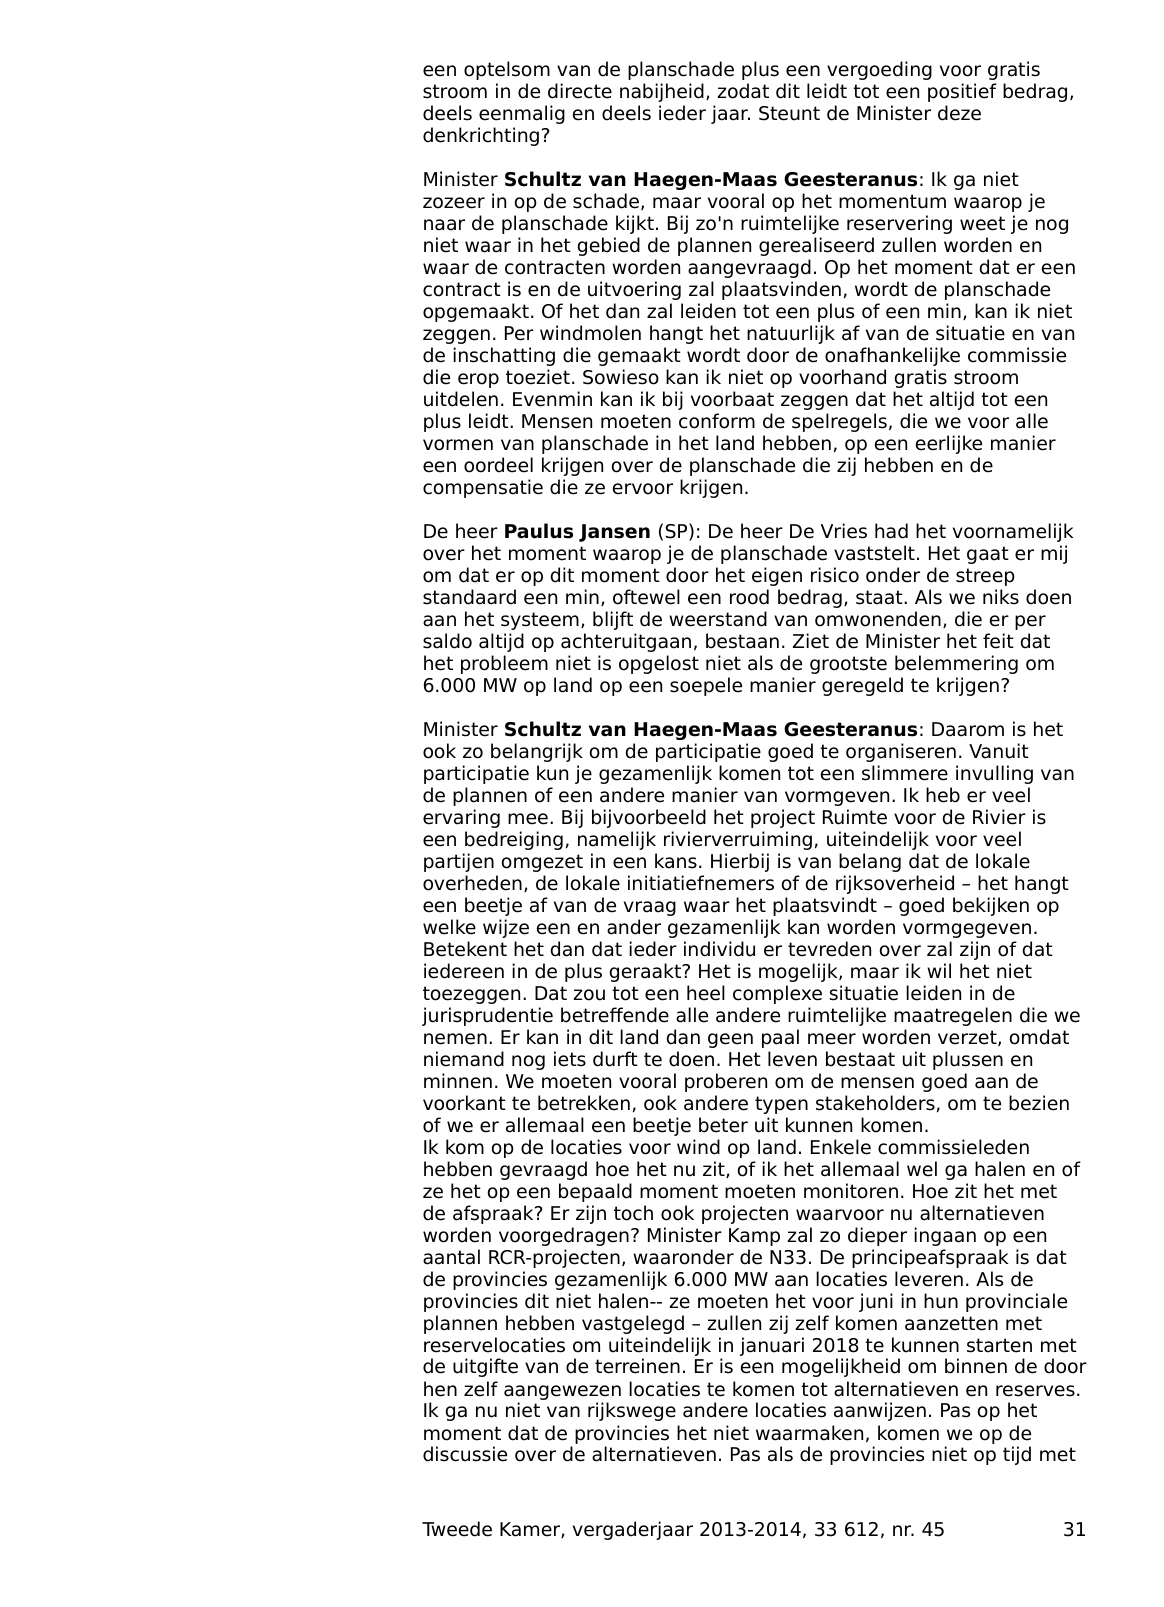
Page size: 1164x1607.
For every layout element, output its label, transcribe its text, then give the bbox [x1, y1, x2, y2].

text Ik kom op de locaties voor wind op land. Enkele commissieleden hebben gevraagd hoe het nu zit, of ik het allemaal wel ga halen en of ze het op een bepaald moment moeten monitoren. Hoe zit het met de afspraak? Er zijn toch ook projecten waarvoor nu alternatieven worden voorgedragen? Minister Kamp zal zo dieper ingaan op een aantal RCR-projecten, waaronder de N33. De principeafspraak is dat de provincies gezamenlijk 6.000 MW aan locaties leveren. Als de provincies dit niet halen-- ze moeten het voor juni in hun provinciale plannen hebben vastgelegd – zullen zij zelf komen aanzetten met reservelocaties om uiteindelijk in januari 2018 te kunnen starten met de uitgifte van de terreinen. Er is een mogelijkheid om binnen de door hen zelf aangewezen locaties te komen tot alternatieven en reserves. Ik ga nu niet van rijkswege andere locaties aanwijzen. Pas op het moment dat de provincies het niet waarmaken, komen we op de discussie over de alternatieven. Pas als de provincies niet op tijd met [422, 1137, 1087, 1466]
text De heer Paulus Jansen (SP): De heer De Vries had het voornamelijk over het moment waarop je de planschade vaststelt. Het gaat er mij om dat er op dit moment door het eigen risico onder de streep standaard een min, oftewel een rood bedrag, staat. Als we niks doen aan het systeem, blijft de weerstand van omwonenden, die er per saldo altijd op achteruitgaan, bestaan. Ziet de Minister het feit dat het probleem niet is opgelost niet als de grootste belemmering om 6.000 MW op land op een soepele manier geregeld te krijgen? [422, 521, 1087, 697]
text Minister Schultz van Haegen-Maas Geesteranus: Daarom is het ook zo belangrijk om de participatie goed te organiseren. Vanuit participatie kun je gezamenlijk komen tot een slimmere invulling van de plannen of een andere manier van vormgeven. Ik heb er veel ervaring mee. Bij bijvoorbeeld het project Ruimte voor de Rivier is een bedreiging, namelijk rivierverruiming, uiteindelijk voor veel partijen omgezet in een kans. Hierbij is van belang dat de lokale overheden, de lokale initiatiefnemers of de rijksoverheid – het hangt een beetje af van de vraag waar het plaatsvindt – goed bekijken op welke wijze een en ander gezamenlijk kan worden vormgegeven. Betekent het dan dat ieder individu er tevreden over zal zijn of dat iedereen in de plus geraakt? Het is mogelijk, maar ik wil het niet toezeggen. Dat zou tot een heel complexe situatie leiden in de jurisprudentie betreffende alle andere ruimtelijke maatregelen die we nemen. Er kan in dit land dan geen paal meer worden verzet, omdat niemand nog iets durft te doen. Het leven bestaat uit plussen en minnen. We moeten vooral proberen om de mensen goed aan de voorkant te betrekken, ook andere typen stakeholders, om te bezien of we er allemaal een beetje beter uit kunnen komen. [422, 719, 1087, 1137]
text Minister Schultz van Haegen-Maas Geesteranus: Ik ga niet zozeer in op de schade, maar vooral op het momentum waarop je naar de planschade kijkt. Bij zo'n ruimtelijke reservering weet je nog niet waar in het gebied de plannen gerealiseerd zullen worden en waar de contracten worden aangevraagd. Op het moment dat er een contract is en de uitvoering zal plaatsvinden, wordt de planschade opgemaakt. Of het dan zal leiden tot een plus of een min, kan ik niet zeggen. Per windmolen hangt het natuurlijk af van de situatie en van de inschatting die gemaakt wordt door de onafhankelijke commissie die erop toeziet. Sowieso kan ik niet op voorhand gratis stroom uitdelen. Evenmin kan ik bij voorbaat zeggen dat het altijd tot een plus leidt. Mensen moeten conform de spelregels, die we voor alle vormen van planschade in het land hebben, op een eerlijke manier een oordeel krijgen over de planschade die zij hebben en de compensatie die ze ervoor krijgen. [422, 169, 1087, 499]
text een optelsom van de planschade plus een vergoeding voor gratis stroom in de directe nabijheid, zodat dit leidt tot een positief bedrag, deels eenmalig en deels ieder jaar. Steunt de Minister deze denkrichting? [422, 59, 1087, 147]
